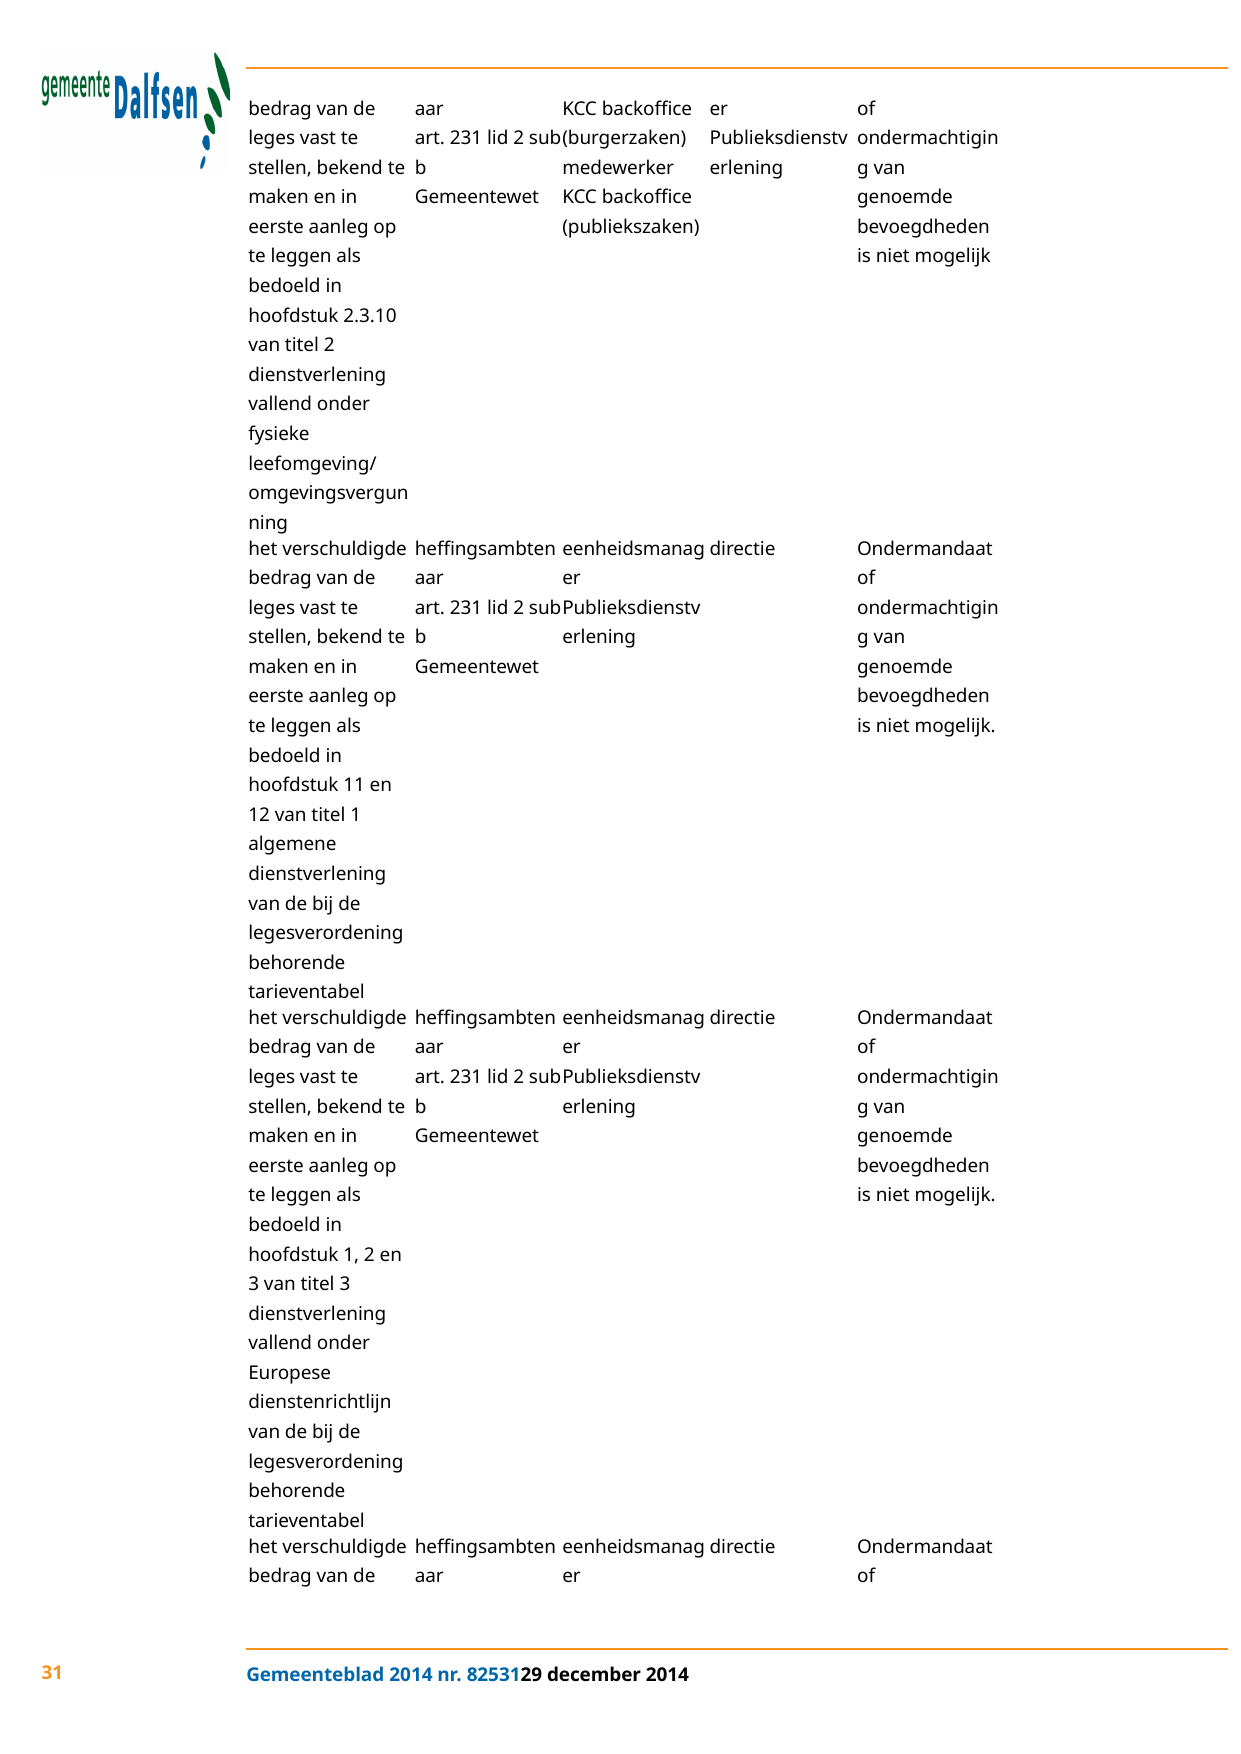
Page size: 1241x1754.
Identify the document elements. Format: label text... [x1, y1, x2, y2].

table_cell er Publieksdienstverlening [709, 95, 857, 535]
table_cell heffingsambtenaar [415, 1533, 562, 1588]
table_cell aar art. 231 lid 2 sub b Gemeentewet [415, 95, 562, 535]
table_cell KCC backoffice (burgerzaken) medewerker KCC backoffice (publiekszaken) [562, 95, 709, 535]
table_cell directie [709, 535, 857, 1004]
table_cell directie [709, 1004, 857, 1533]
table_cell Ondermandaat of ondermachtiging van genoemde bevoegdheden is niet mogelijk. [857, 535, 1004, 1004]
table_cell Ondermandaat of [857, 1533, 1004, 1588]
table_cell heffingsambtenaar art. 231 lid 2 sub b Gemeentewet [415, 535, 562, 1004]
table_cell heffingsambtenaar art. 231 lid 2 sub b Gemeentewet [415, 1004, 562, 1533]
table_cell het verschuldigde bedrag van de leges vast te stellen, bekend te maken en in eerste aanleg op te leggen als bedoeld in hoofdstuk 11 en 12 van titel 1 algemene dienstverlening van de bij de legesverordening behorende tarieventabel [248, 535, 414, 1004]
table_cell het verschuldigde bedrag van de [248, 1533, 414, 1588]
table_cell eenheidsmanager Publieksdienstverlening [562, 1004, 709, 1533]
table_cell bedrag van de leges vast te stellen, bekend te maken en in eerste aanleg op te leggen als bedoeld in hoofdstuk 2.3.10 van titel 2 dienstverlening vallend onder fysieke leefomgeving/ omgevingsvergunning [248, 95, 414, 535]
table_cell of ondermachtiging van genoemde bevoegdheden is niet mogelijk [857, 95, 1004, 535]
table_cell directie [709, 1533, 857, 1588]
table_cell het verschuldigde bedrag van de leges vast te stellen, bekend te maken en in eerste aanleg op te leggen als bedoeld in hoofdstuk 1, 2 en 3 van titel 3 dienstverlening vallend onder Europese dienstenrichtlijn van de bij de legesverordening behorende tarieventabel [248, 1004, 414, 1533]
table_cell Ondermandaat of ondermachtiging van genoemde bevoegdheden is niet mogelijk. [857, 1004, 1004, 1533]
picture [41, 47, 231, 172]
table_cell eenheidsmanager [562, 1533, 709, 1588]
table_cell eenheidsmanager Publieksdienstverlening [562, 535, 709, 1004]
